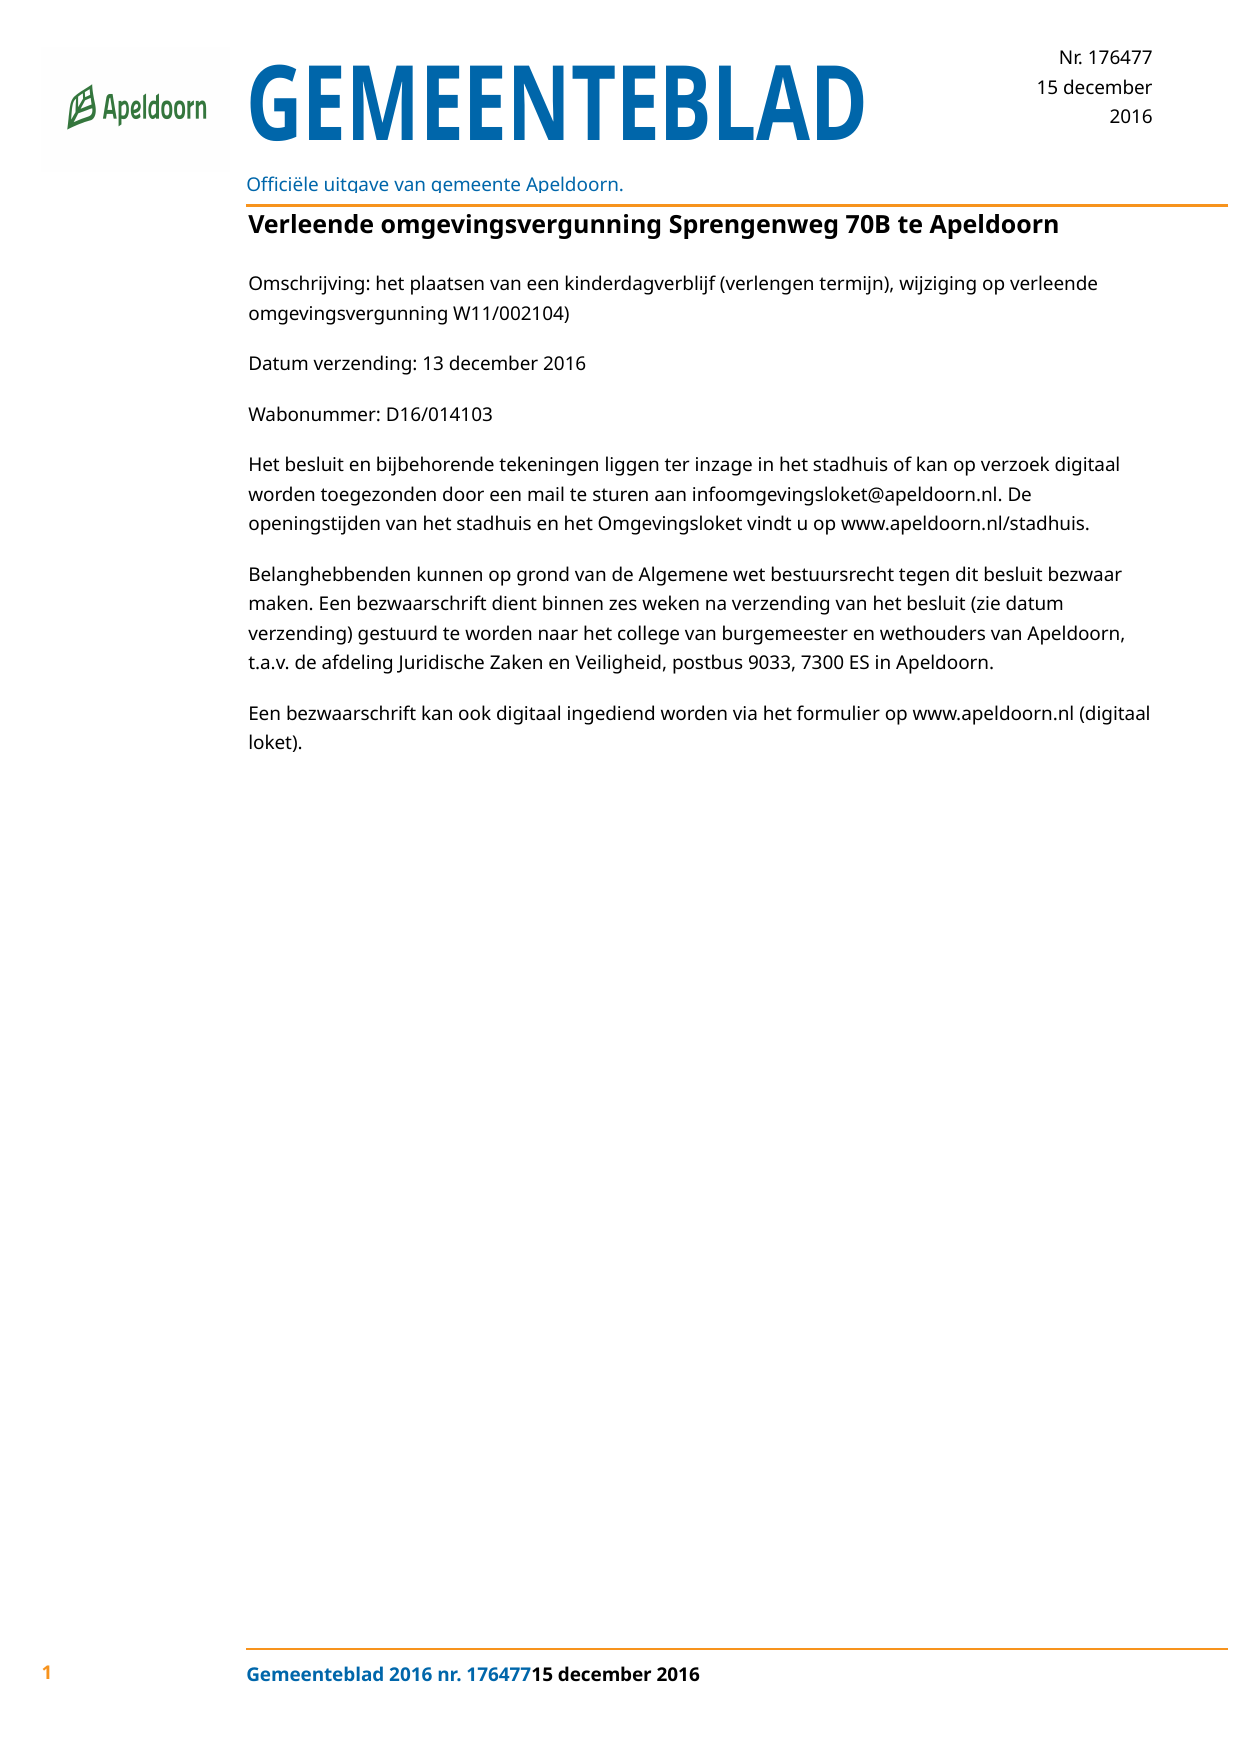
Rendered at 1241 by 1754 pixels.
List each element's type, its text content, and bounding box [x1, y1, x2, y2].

text Wabonummer: D16/014103 [248, 401, 1152, 426]
text Datum verzending: 13 december 2016 [248, 350, 1152, 376]
text Belanghebbenden kunnen op grond van de Algemene wet bestuursrecht tegen dit besluit bezwaar maken. Een bezwaarschrift dient binnen zes weken na verzending van het besluit (zie datum verzending) gestuurd te worden naar het college van burgemeester en wethouders van Apeldoorn, t.a.v. de afdeling Juridische Zaken en Veiligheid, postbus 9033, 7300 ES in Apeldoorn. [248, 561, 1152, 675]
text Omschrijving: het plaatsen van een kinderdagverblijf (verlengen termijn), wijziging op verleende omgevingsvergunning W11/002104) [248, 270, 1152, 326]
text Een bezwaarschrift kan ook digitaal ingediend worden via het formulier op www.apeldoorn.nl (digitaal loket). [248, 700, 1152, 755]
text Het besluit en bijbehorende tekeningen liggen ter inzage in het stadhuis of kan op verzoek digitaal worden toegezonden door een mail te sturen aan infoomgevingsloket@apeldoorn.nl. De openingstijden van het stadhuis en het Omgevingsloket vindt u op www.apeldoorn.nl/stadhuis. [248, 451, 1152, 536]
text Verleende omgevingsvergunning Sprengenweg 70B te Apeldoorn [248, 207, 1152, 241]
picture [41, 47, 231, 172]
